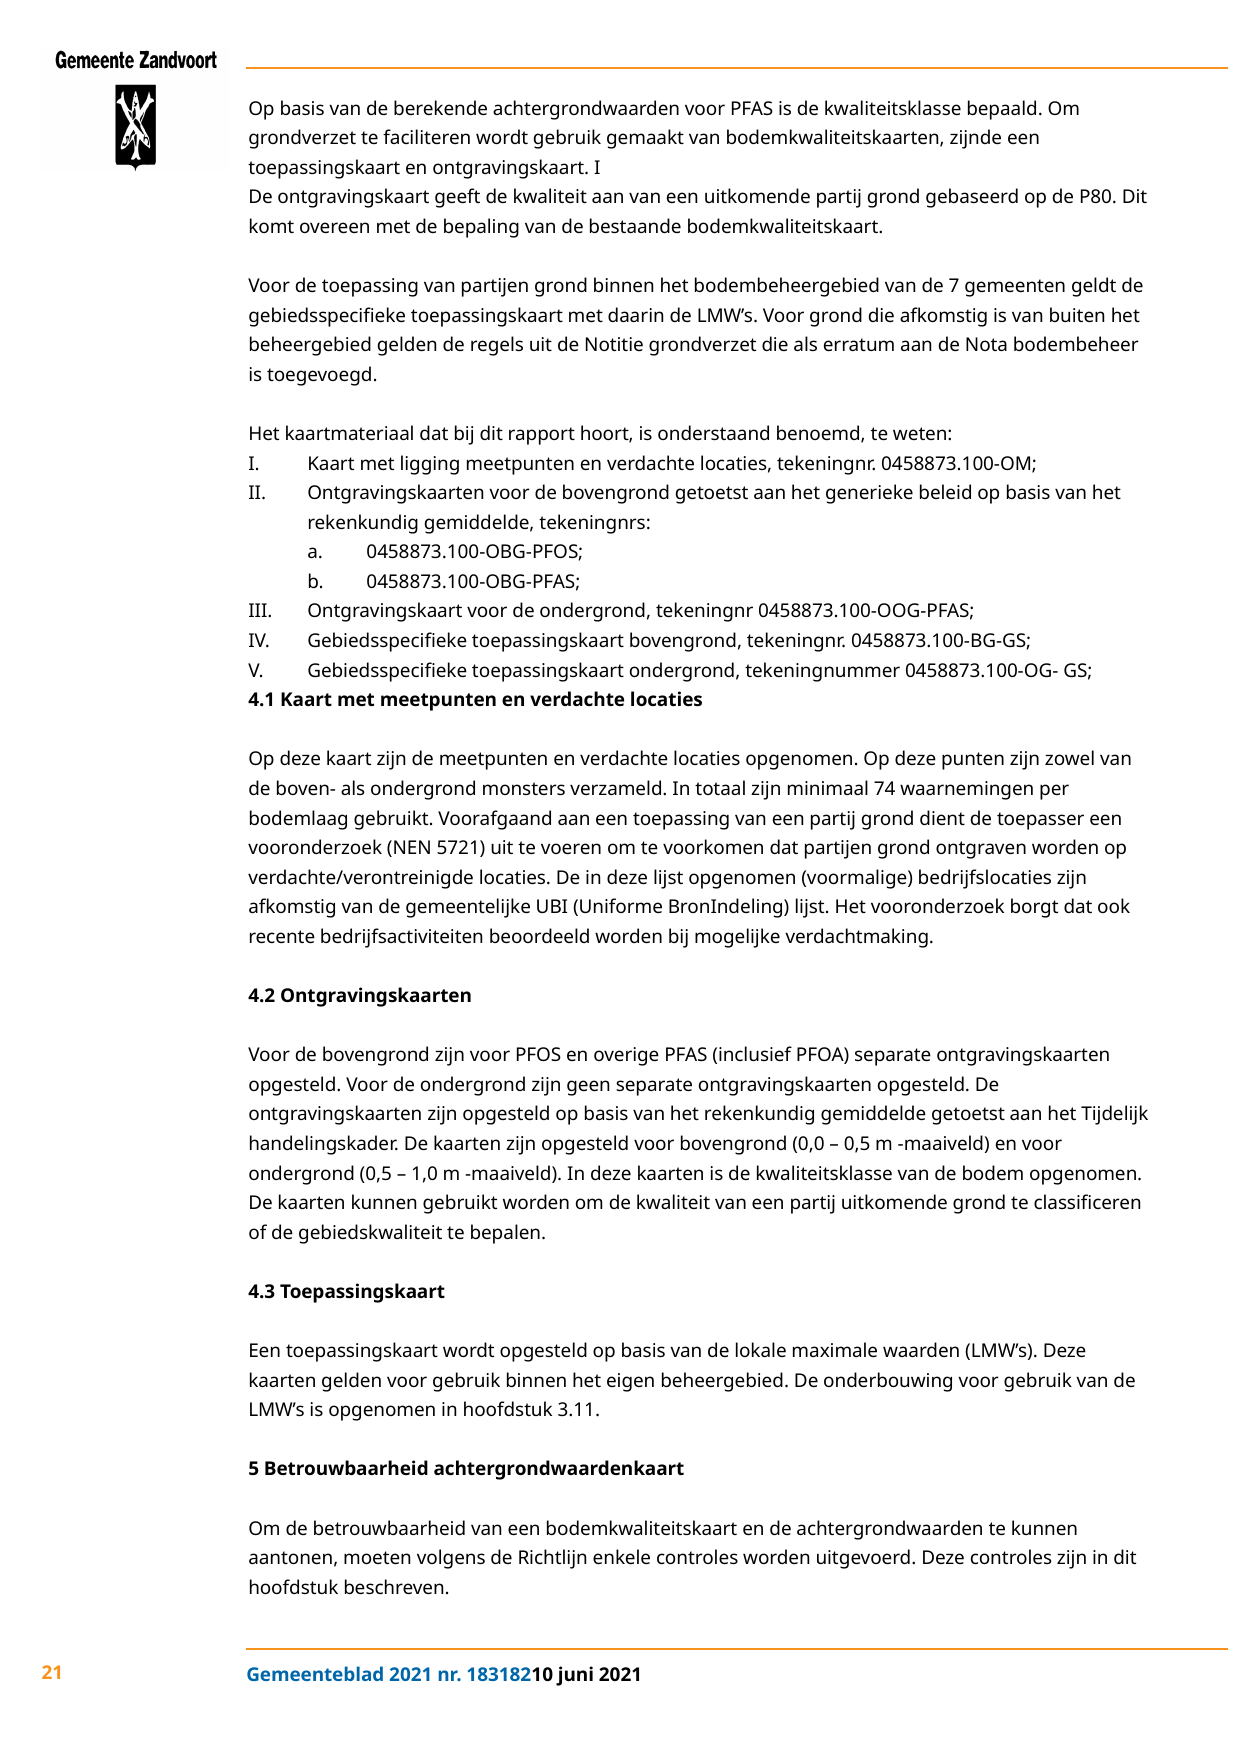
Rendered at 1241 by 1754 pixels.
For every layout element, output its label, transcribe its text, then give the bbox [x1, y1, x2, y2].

text 4.2 Ontgravingskaarten [248, 982, 1152, 1008]
list Kaart met ligging meetpunten en verdachte locaties, tekeningnr. 0458873.100-OM; [248, 450, 1152, 476]
text De ontgravingskaart geeft de kwaliteit aan van een uitkomende partij grond gebaseerd op de P80. Dit komt overeen met de bepaling van de bestaande bodemkwaliteitskaart. [248, 183, 1152, 239]
text Op deze kaart zijn de meetpunten en verdachte locaties opgenomen. Op deze punten zijn zowel van de boven- als ondergrond monsters verzameld. In totaal zijn minimaal 74 waarnemingen per bodemlaag gebruikt. Voorafgaand aan een toepassing van een partij grond dient de toepasser een vooronderzoek (NEN 5721) uit te voeren om te voorkomen dat partijen grond ontgraven worden op verdachte/verontreinigde locaties. De in deze lijst opgenomen (voormalige) bedrijfslocaties zijn afkomstig van de gemeentelijke UBI (Uniforme BronIndeling) lijst. Het vooronderzoek borgt dat ook recente bedrijfsactiviteiten beoordeeld worden bij mogelijke verdachtmaking. [248, 746, 1152, 949]
list Ontgravingskaart voor de ondergrond, tekeningnr 0458873.100-OOG-PFAS; [248, 598, 1152, 623]
text Op basis van de berekende achtergrondwaarden voor PFAS is de kwaliteitsklasse bepaald. Om grondverzet te faciliteren wordt gebruik gemaakt van bodemkwaliteitskaarten, zijnde een toepassingskaart en ontgravingskaart. I [248, 95, 1152, 180]
text 4.3 Toepassingskaart [248, 1278, 1152, 1304]
list Gebiedsspecifieke toepassingskaart ondergrond, tekeningnummer 0458873.100-OG- GS; [248, 657, 1152, 683]
list 0458873.100-OBG-PFAS; [307, 568, 1152, 594]
text Om de betrouwbaarheid van een bodemkwaliteitskaart en de achtergrondwaarden te kunnen aantonen, moeten volgens de Richtlijn enkele controles worden uitgevoerd. Deze controles zijn in dit hoofdstuk beschreven. [248, 1515, 1152, 1600]
text 5 Betrouwbaarheid achtergrondwaardenkaart [248, 1456, 1152, 1481]
text Voor de bovengrond zijn voor PFOS en overige PFAS (inclusief PFOA) separate ontgravingskaarten opgesteld. Voor de ondergrond zijn geen separate ontgravingskaarten opgesteld. De ontgravingskaarten zijn opgesteld op basis van het rekenkundig gemiddelde getoetst aan het Tijdelijk handelingskader. De kaarten zijn opgesteld voor bovengrond (0,0 – 0,5 m -maaiveld) en voor ondergrond (0,5 – 1,0 m -maaiveld). In deze kaarten is de kwaliteitsklasse van de bodem opgenomen. De kaarten kunnen gebruikt worden om de kwaliteit van een partij uitkomende grond te classificeren of de gebiedskwaliteit te bepalen. [248, 1041, 1152, 1245]
text 4.1 Kaart met meetpunten en verdachte locaties [248, 686, 1152, 712]
picture [41, 47, 231, 172]
text Een toepassingskaart wordt opgesteld op basis van de lokale maximale waarden (LMW’s). Deze kaarten gelden voor gebruik binnen het eigen beheergebied. De onderbouwing voor gebruik van de LMW’s is opgenomen in hoofdstuk 3.11. [248, 1337, 1152, 1422]
list Ontgravingskaarten voor de bovengrond getoetst aan het generieke beleid op basis van het rekenkundig gemiddelde, tekeningnrs: [248, 479, 1152, 535]
text Voor de toepassing van partijen grond binnen het bodembeheergebied van de 7 gemeenten geldt de gebiedsspecifieke toepassingskaart met daarin de LMW’s. Voor grond die afkomstig is van buiten het beheergebied gelden de regels uit de Notitie grondverzet die als erratum aan de Nota bodembeheer is toegevoegd. [248, 272, 1152, 387]
text Het kaartmateriaal dat bij dit rapport hoort, is onderstaand benoemd, te weten: [248, 420, 1152, 446]
list Gebiedsspecifieke toepassingskaart bovengrond, tekeningnr. 0458873.100-BG-GS; [248, 627, 1152, 653]
list 0458873.100-OBG-PFOS; [307, 538, 1152, 564]
